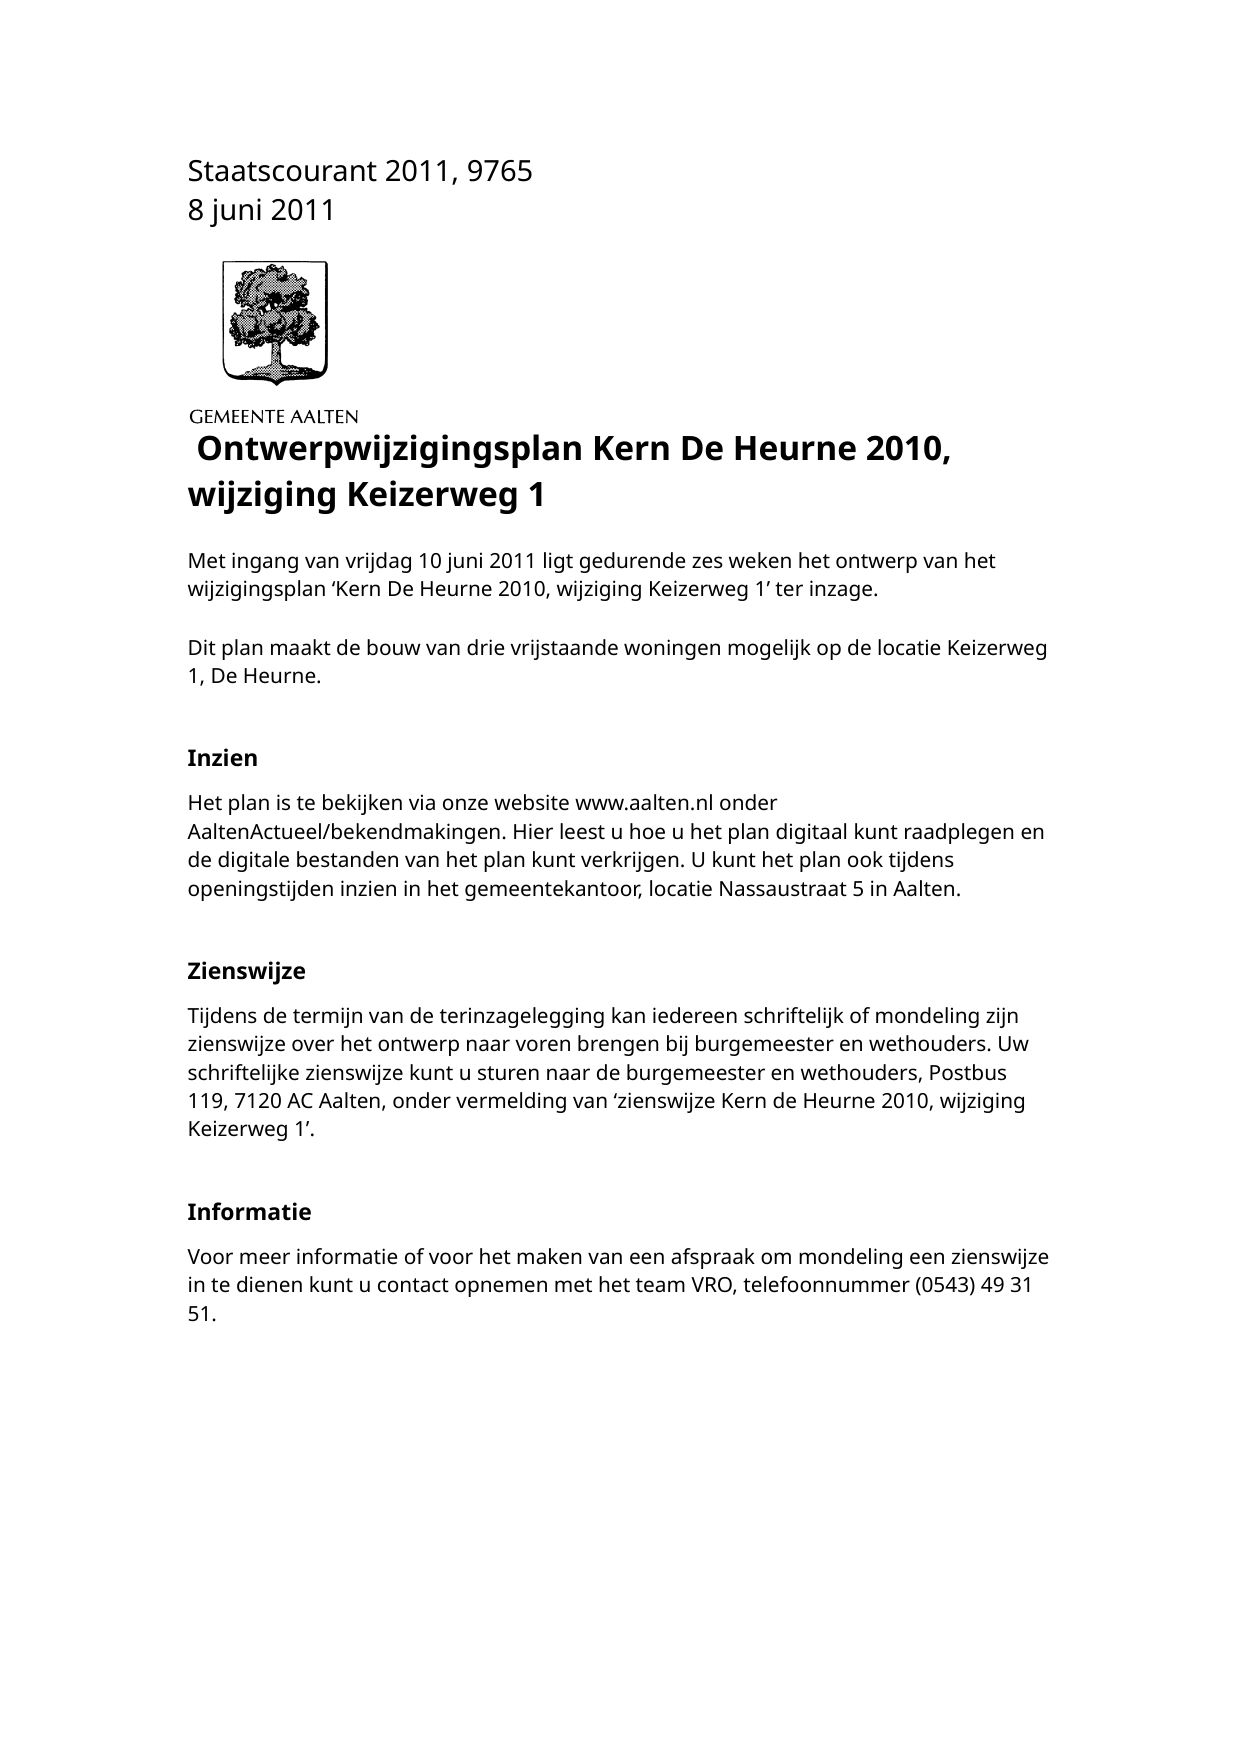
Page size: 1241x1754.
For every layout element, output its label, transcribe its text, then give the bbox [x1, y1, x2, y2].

text Staatscourant 2011, 9765 [187, 150, 1053, 190]
subtitle Zienswijze [187, 954, 1053, 986]
subtitle Informatie [187, 1196, 1053, 1227]
text Het plan is te bekijken via onze website www.aalten.nl onder AaltenActueel/bekendmakingen. Hier leest u hoe u het plan digitaal kunt raadplegen en de digitale bestanden van het plan kunt verkrijgen. U kunt het plan ook tijdens openingstijden inzien in het gemeentekantoor, locatie Nassaustraat 5 in Aalten. [187, 788, 1053, 902]
text Dit plan maakt de bouw van drie vrijstaande woningen mogelijk op de locatie Keizerweg 1, De Heurne. [187, 633, 1053, 689]
subtitle Ontwerpwijzigingsplan Kern De Heurne 2010, wijziging Keizerweg 1 [187, 271, 1053, 516]
subtitle Inzien [187, 742, 1053, 773]
text 8 juni 2011 [187, 190, 1053, 229]
text Voor meer informatie of voor het maken van een afspraak om mondeling een zienswijze in te dienen kunt u contact opnemen met het team VRO, telefoonnummer (0543) 49 31 51. [187, 1242, 1053, 1327]
text Tijdens de termijn van de terinzagelegging kan iedereen schriftelijk of mondeling zijn zienswijze over het ontwerp naar voren brengen bij burgemeester en wethouders. Uw schriftelijke zienswijze kunt u sturen naar de burgemeester en wethouders, Postbus 119, 7120 AC Aalten, onder vermelding van ‘zienswijze Kern de Heurne 2010, wijziging Keizerweg 1’. [187, 1001, 1053, 1143]
text Met ingang van vrijdag 10 juni 2011 ligt gedurende zes weken het ontwerp van het wijzigingsplan ‘Kern De Heurne 2010, wijziging Keizerweg 1’ ter inzage. [187, 546, 1053, 603]
picture [187, 258, 360, 425]
